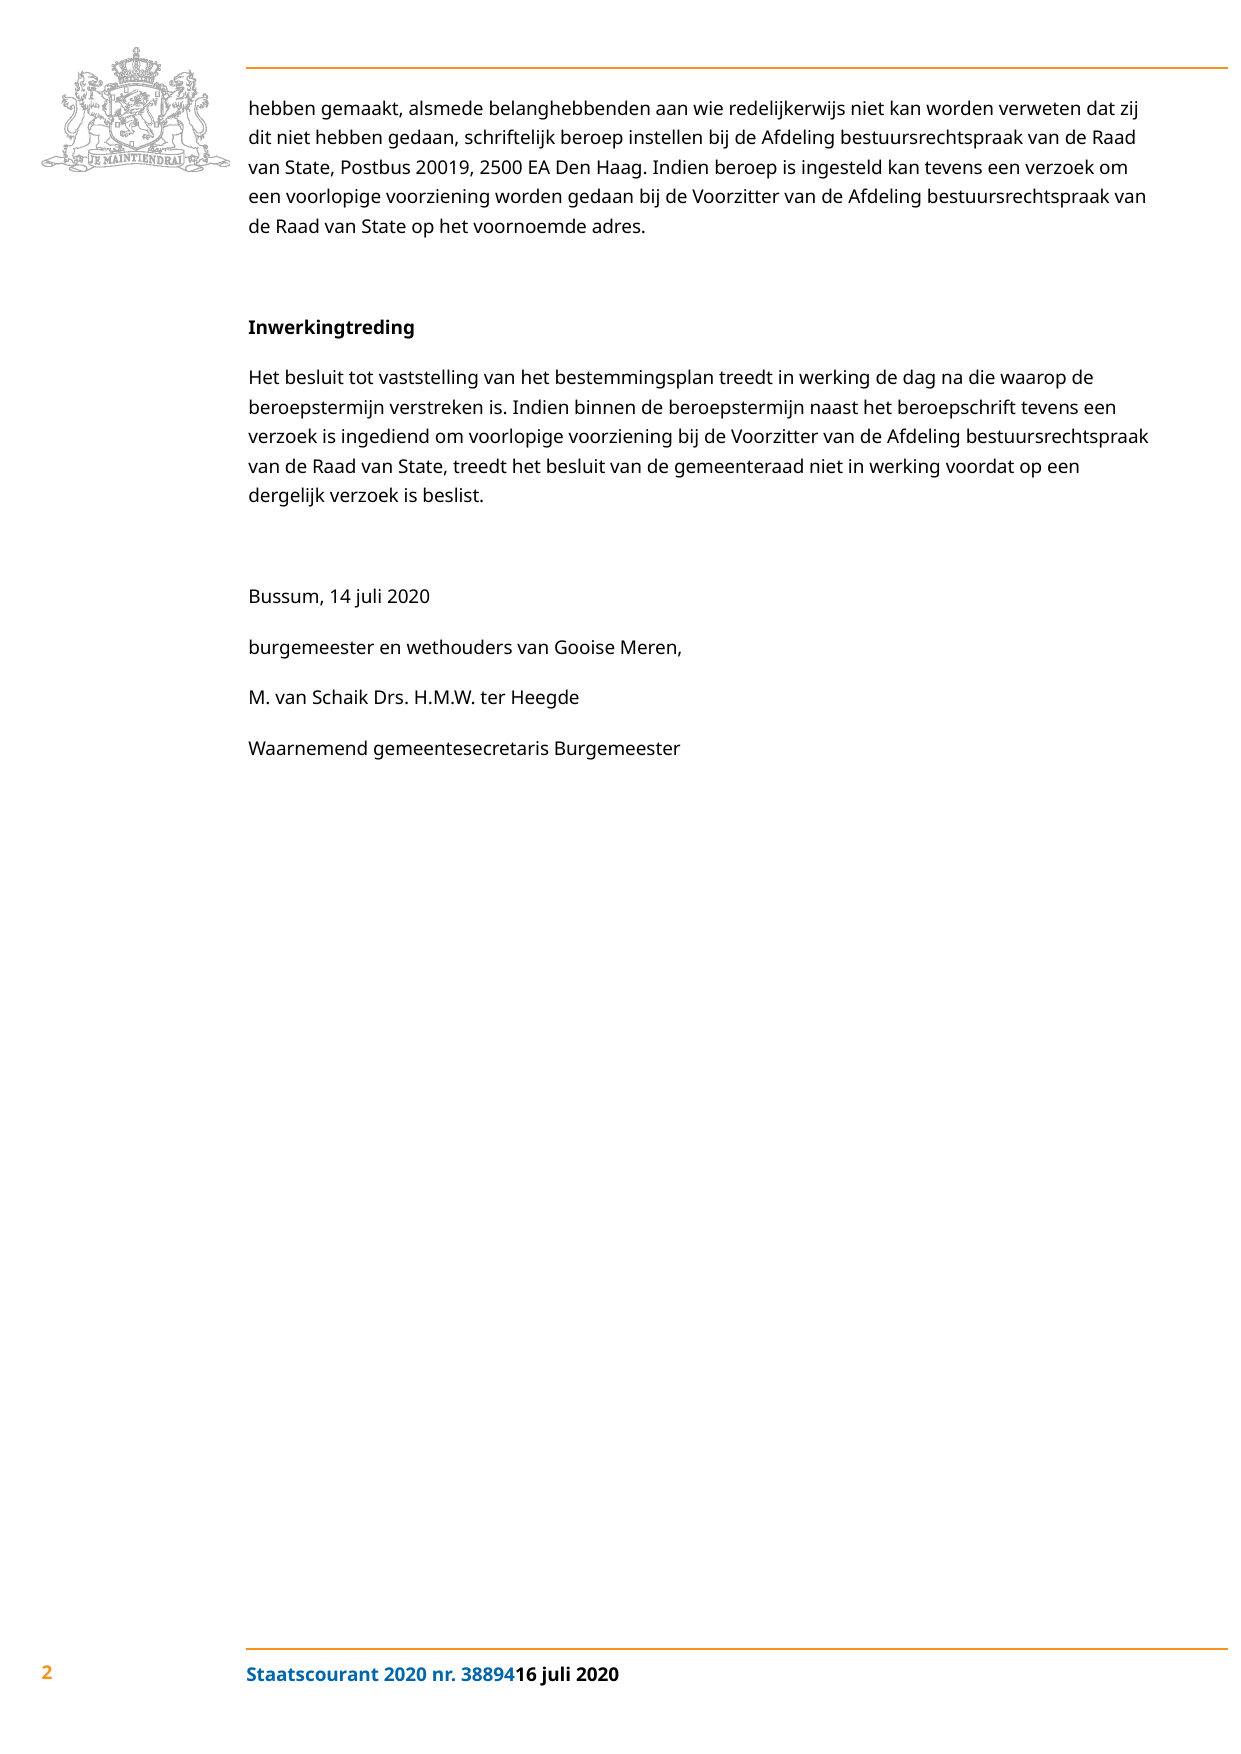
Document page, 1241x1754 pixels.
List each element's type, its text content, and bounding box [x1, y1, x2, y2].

text burgemeester en wethouders van Gooise Meren, [248, 634, 1152, 660]
text Het besluit tot vaststelling van het bestemmingsplan treedt in werking de dag na die waarop de beroepstermijn verstreken is. Indien binnen de beroepstermijn naast het beroepschrift tevens een verzoek is ingediend om voorlopige voorziening bij de Voorzitter van de Afdeling bestuursrechtspraak van de Raad van State, treedt het besluit van de gemeenteraad niet in werking voordat op een dergelijk verzoek is beslist. [248, 364, 1152, 508]
text Waarnemend gemeentesecretaris Burgemeester [248, 735, 1152, 761]
text Bussum, 14 juli 2020 [248, 583, 1152, 609]
text Inwerkingtreding [248, 314, 1152, 340]
text hebben gemaakt, alsmede belanghebbenden aan wie redelijkerwijs niet kan worden verweten dat zij dit niet hebben gedaan, schriftelijk beroep instellen bij de Afdeling bestuursrechtspraak van de Raad van State, Postbus 20019, 2500 EA Den Haag. Indien beroep is ingesteld kan tevens een verzoek om een voorlopige voorziening worden gedaan bij de Voorzitter van de Afdeling bestuursrechtspraak van de Raad van State op het voornoemde adres. [248, 95, 1152, 239]
text M. van Schaik Drs. H.M.W. ter Heegde [248, 684, 1152, 710]
picture [41, 47, 231, 172]
